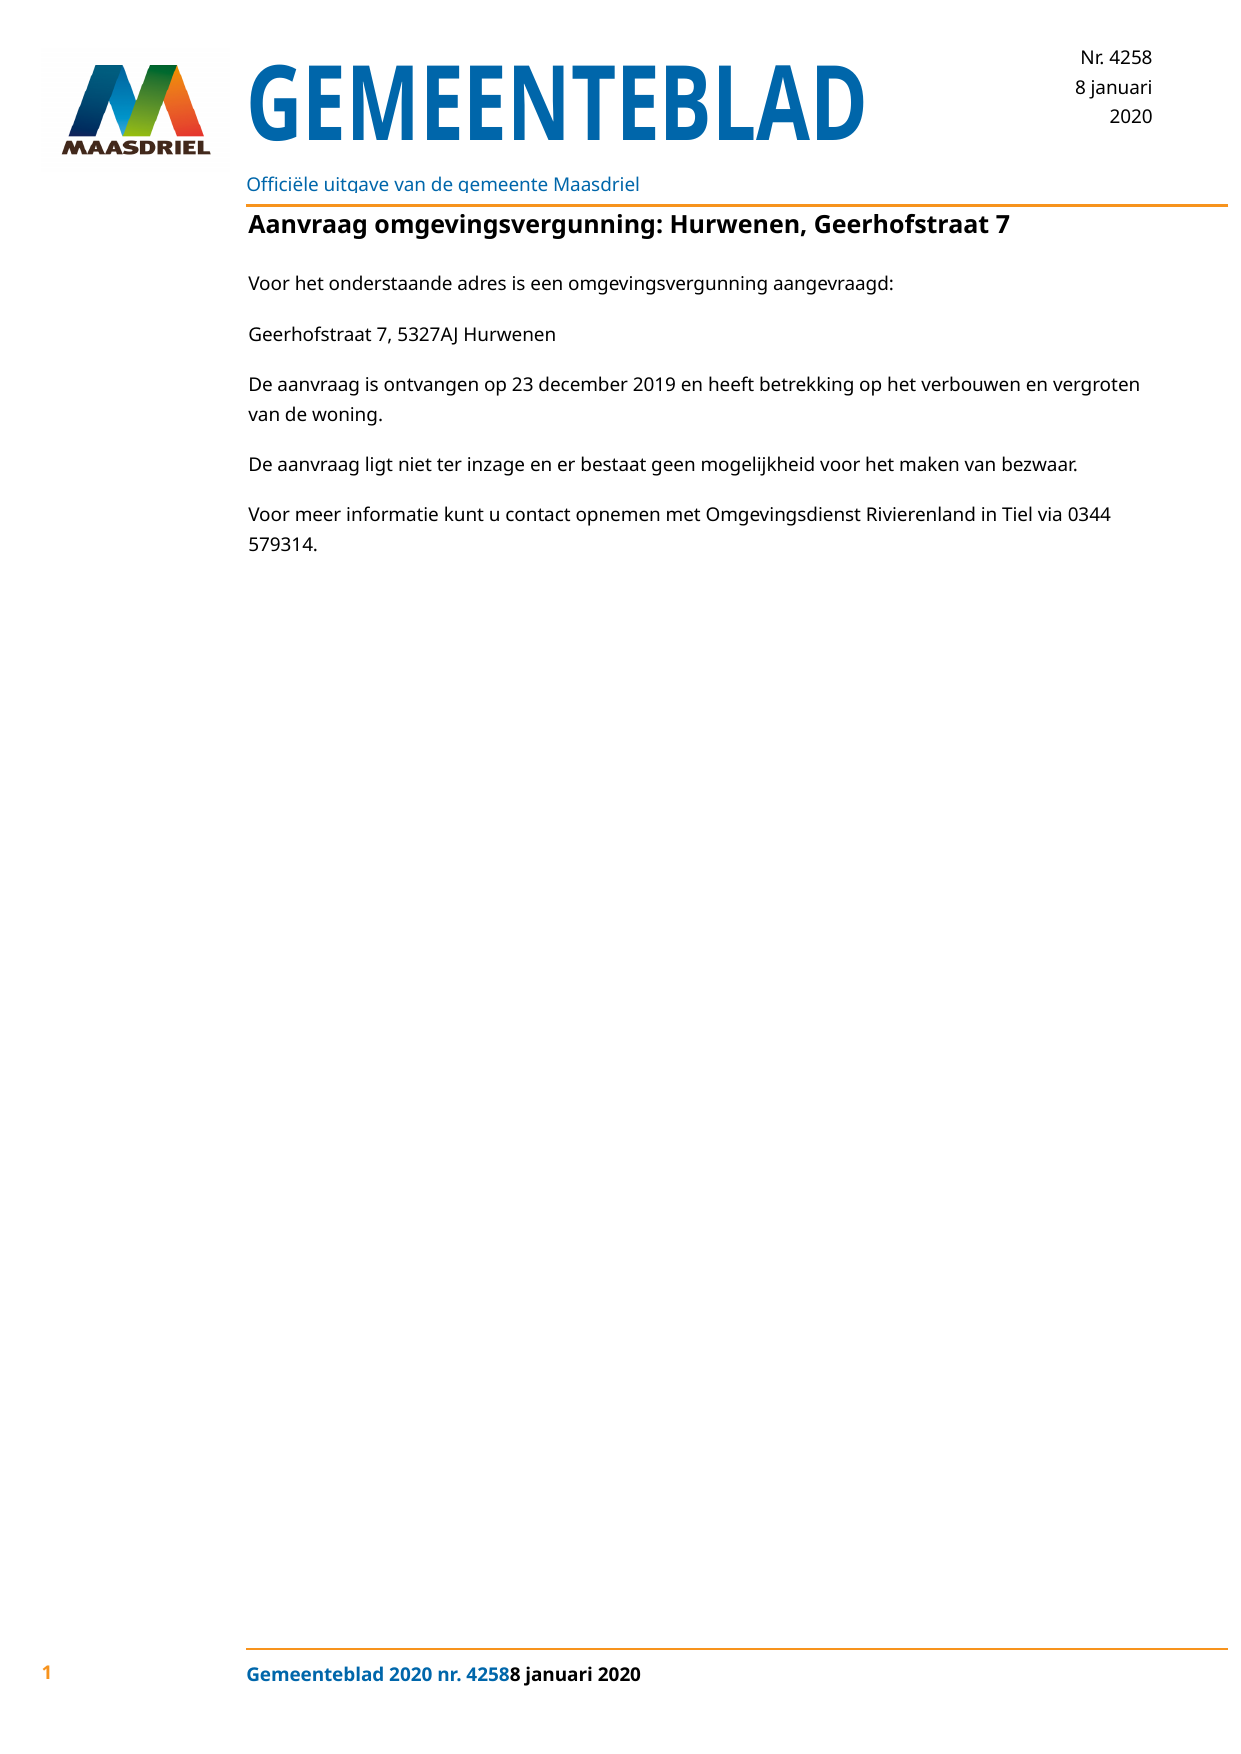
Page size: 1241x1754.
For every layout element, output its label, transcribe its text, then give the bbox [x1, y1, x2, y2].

text Aanvraag omgevingsvergunning: Hurwenen, Geerhofstraat 7 [248, 207, 1152, 241]
text De aanvraag ligt niet ter inzage en er bestaat geen mogelijkheid voor het maken van bezwaar. [248, 451, 1152, 477]
text Geerhofstraat 7, 5327AJ Hurwenen [248, 321, 1152, 346]
text De aanvraag is ontvangen op 23 december 2019 en heeft betrekking op het verbouwen en vergroten van de woning. [248, 371, 1152, 426]
text Voor het onderstaande adres is een omgevingsvergunning aangevraagd: [248, 270, 1152, 296]
picture [41, 47, 231, 172]
text Voor meer informatie kunt u contact opnemen met Omgevingsdienst Rivierenland in Tiel via 0344 579314. [248, 502, 1152, 557]
